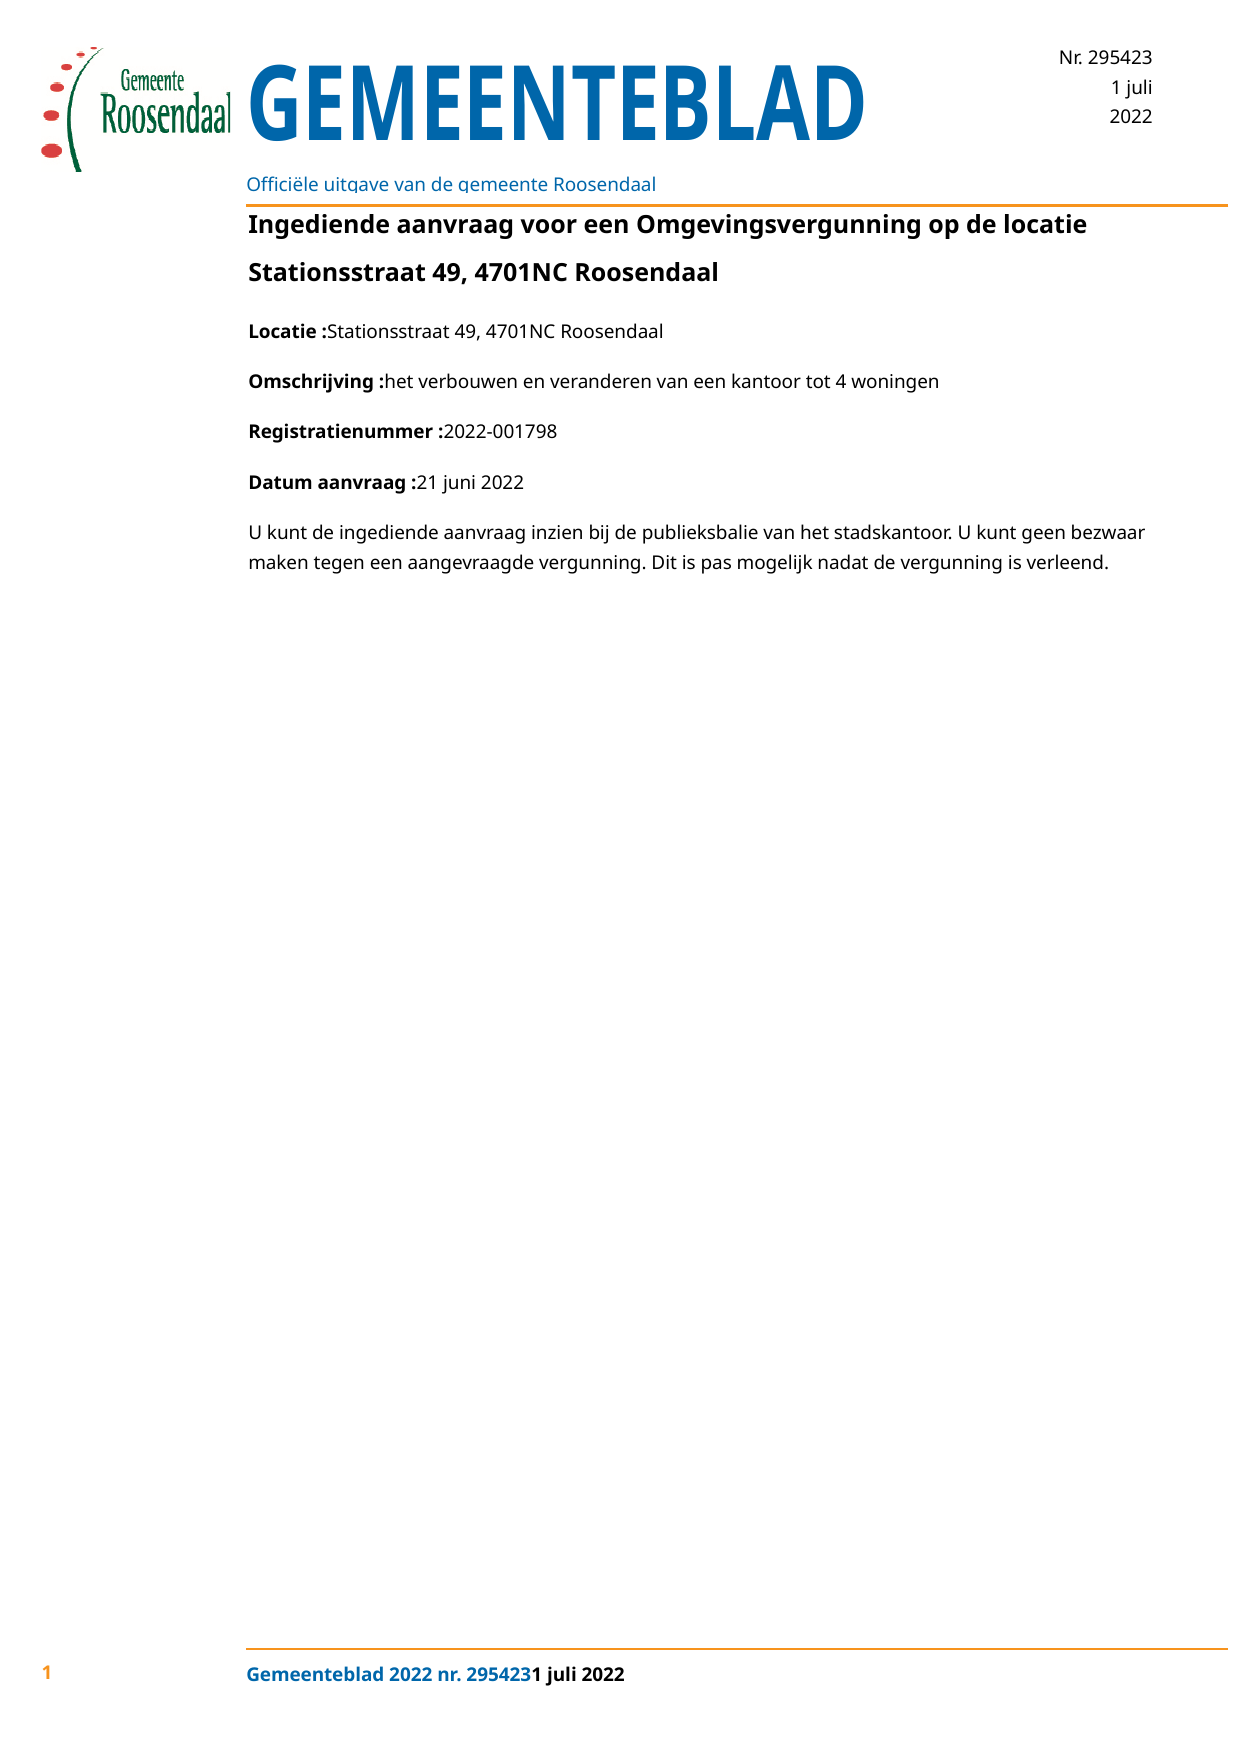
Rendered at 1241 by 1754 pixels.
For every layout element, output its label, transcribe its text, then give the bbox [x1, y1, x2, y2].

text U kunt de ingediende aanvraag inzien bij de publieksbalie van het stadskantoor. U kunt geen bezwaar maken tegen een aangevraagde vergunning. Dit is pas mogelijk nadat de vergunning is verleend. [248, 519, 1152, 575]
picture [41, 47, 231, 172]
text Ingediende aanvraag voor een Omgevingsvergunning op de locatie Stationsstraat 49, 4701NC Roosendaal [248, 207, 1152, 288]
text Locatie :Stationsstraat 49, 4701NC Roosendaal [248, 318, 1152, 344]
text Registratienummer :2022-001798 [248, 419, 1152, 444]
text Datum aanvraag :21 juni 2022 [248, 469, 1152, 495]
text Omschrijving :het verbouwen en veranderen van een kantoor tot 4 woningen [248, 368, 1152, 394]
